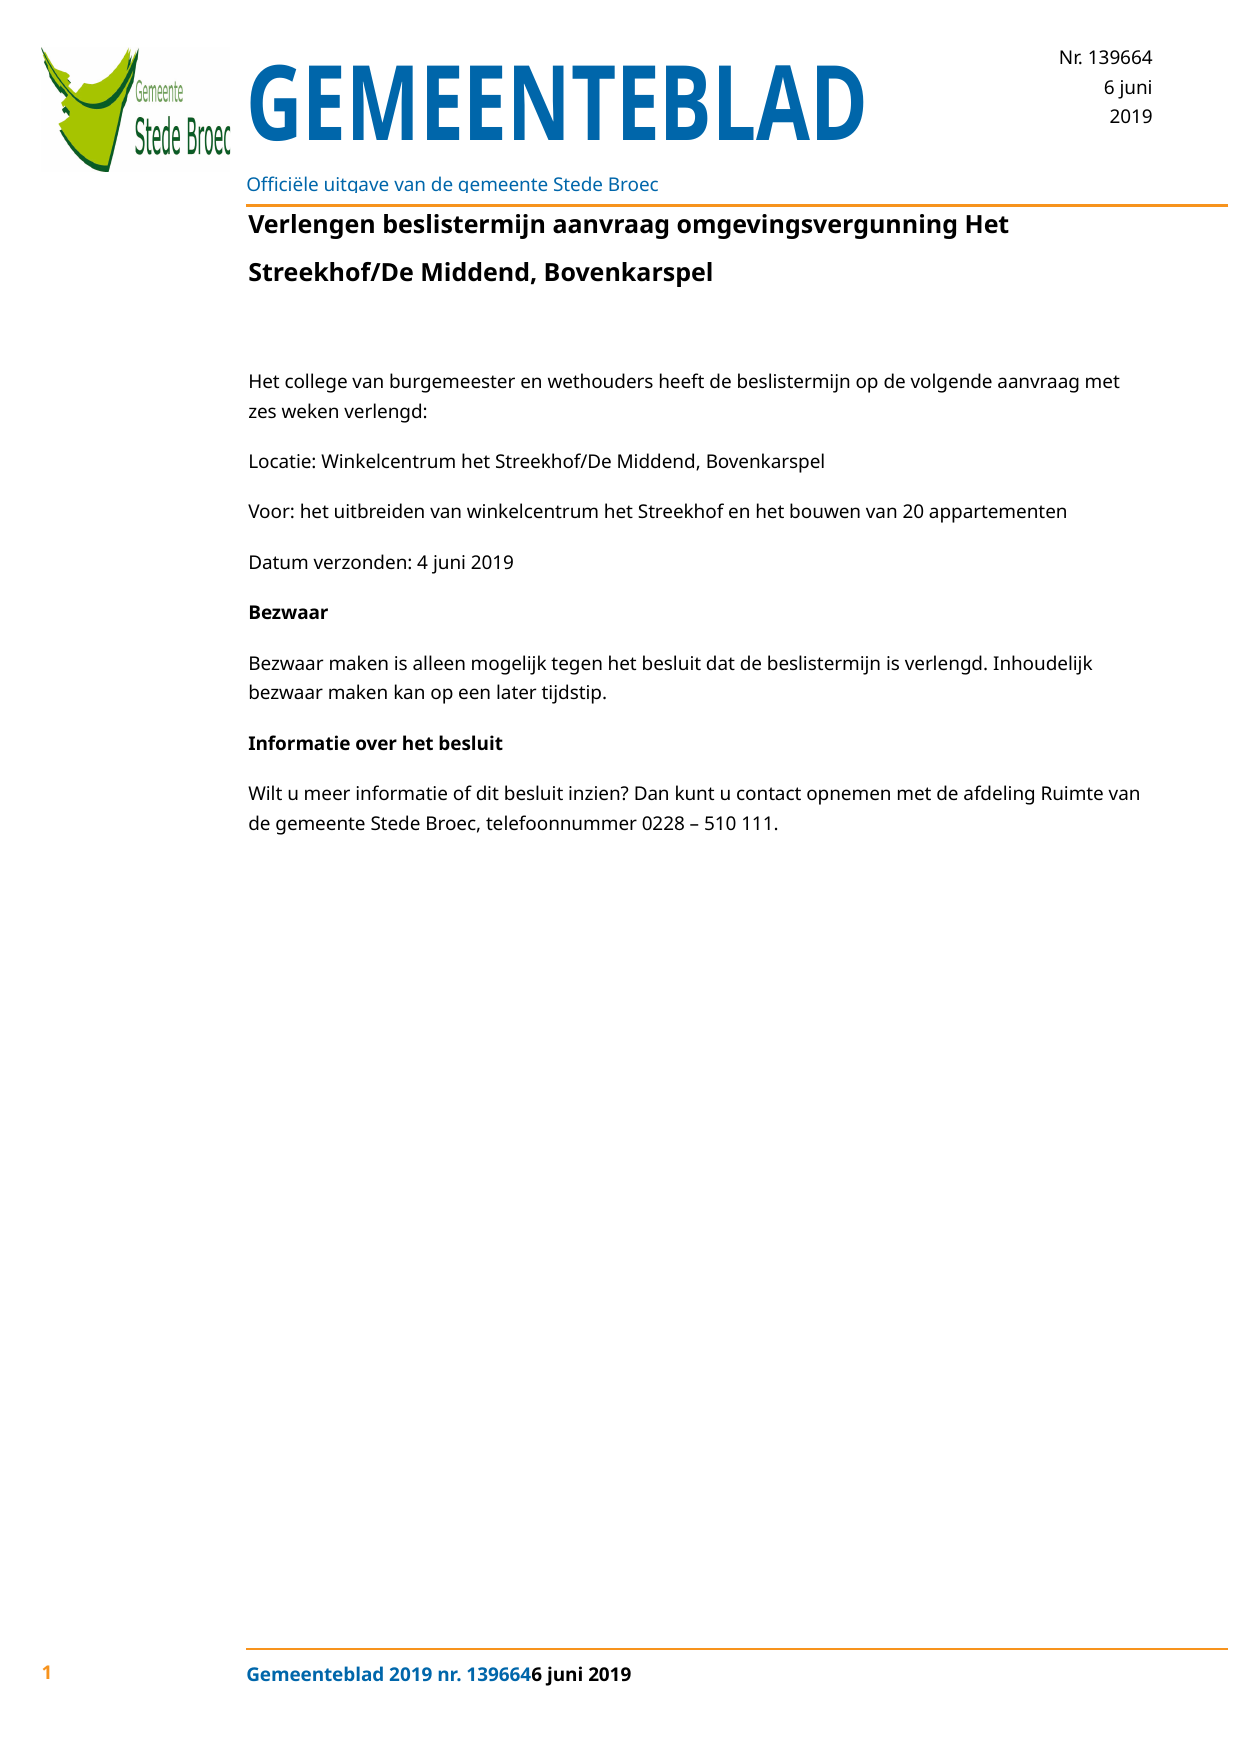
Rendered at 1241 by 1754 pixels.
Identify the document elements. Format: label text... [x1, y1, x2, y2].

text Bezwaar [248, 599, 1152, 625]
text Verlengen beslistermijn aanvraag omgevingsvergunning Het Streekhof/De Middend, Bovenkarspel [248, 207, 1152, 288]
text Datum verzonden: 4 juni 2019 [248, 549, 1152, 575]
picture [41, 47, 231, 172]
text Informatie over het besluit [248, 730, 1152, 756]
text Bezwaar maken is alleen mogelijk tegen het besluit dat de beslistermijn is verlengd. Inhoudelijk bezwaar maken kan op een later tijdstip. [248, 650, 1152, 705]
text Wilt u meer informatie of dit besluit inzien? Dan kunt u contact opnemen met de afdeling Ruimte van de gemeente Stede Broec, telefoonnummer 0228 – 510 111. [248, 780, 1152, 836]
text Het college van burgemeester en wethouders heeft de beslistermijn op de volgende aanvraag met zes weken verlengd: [248, 368, 1152, 424]
text Locatie: Winkelcentrum het Streekhof/De Middend, Bovenkarspel [248, 448, 1152, 474]
text Voor: het uitbreiden van winkelcentrum het Streekhof en het bouwen van 20 appartementen [248, 499, 1152, 524]
